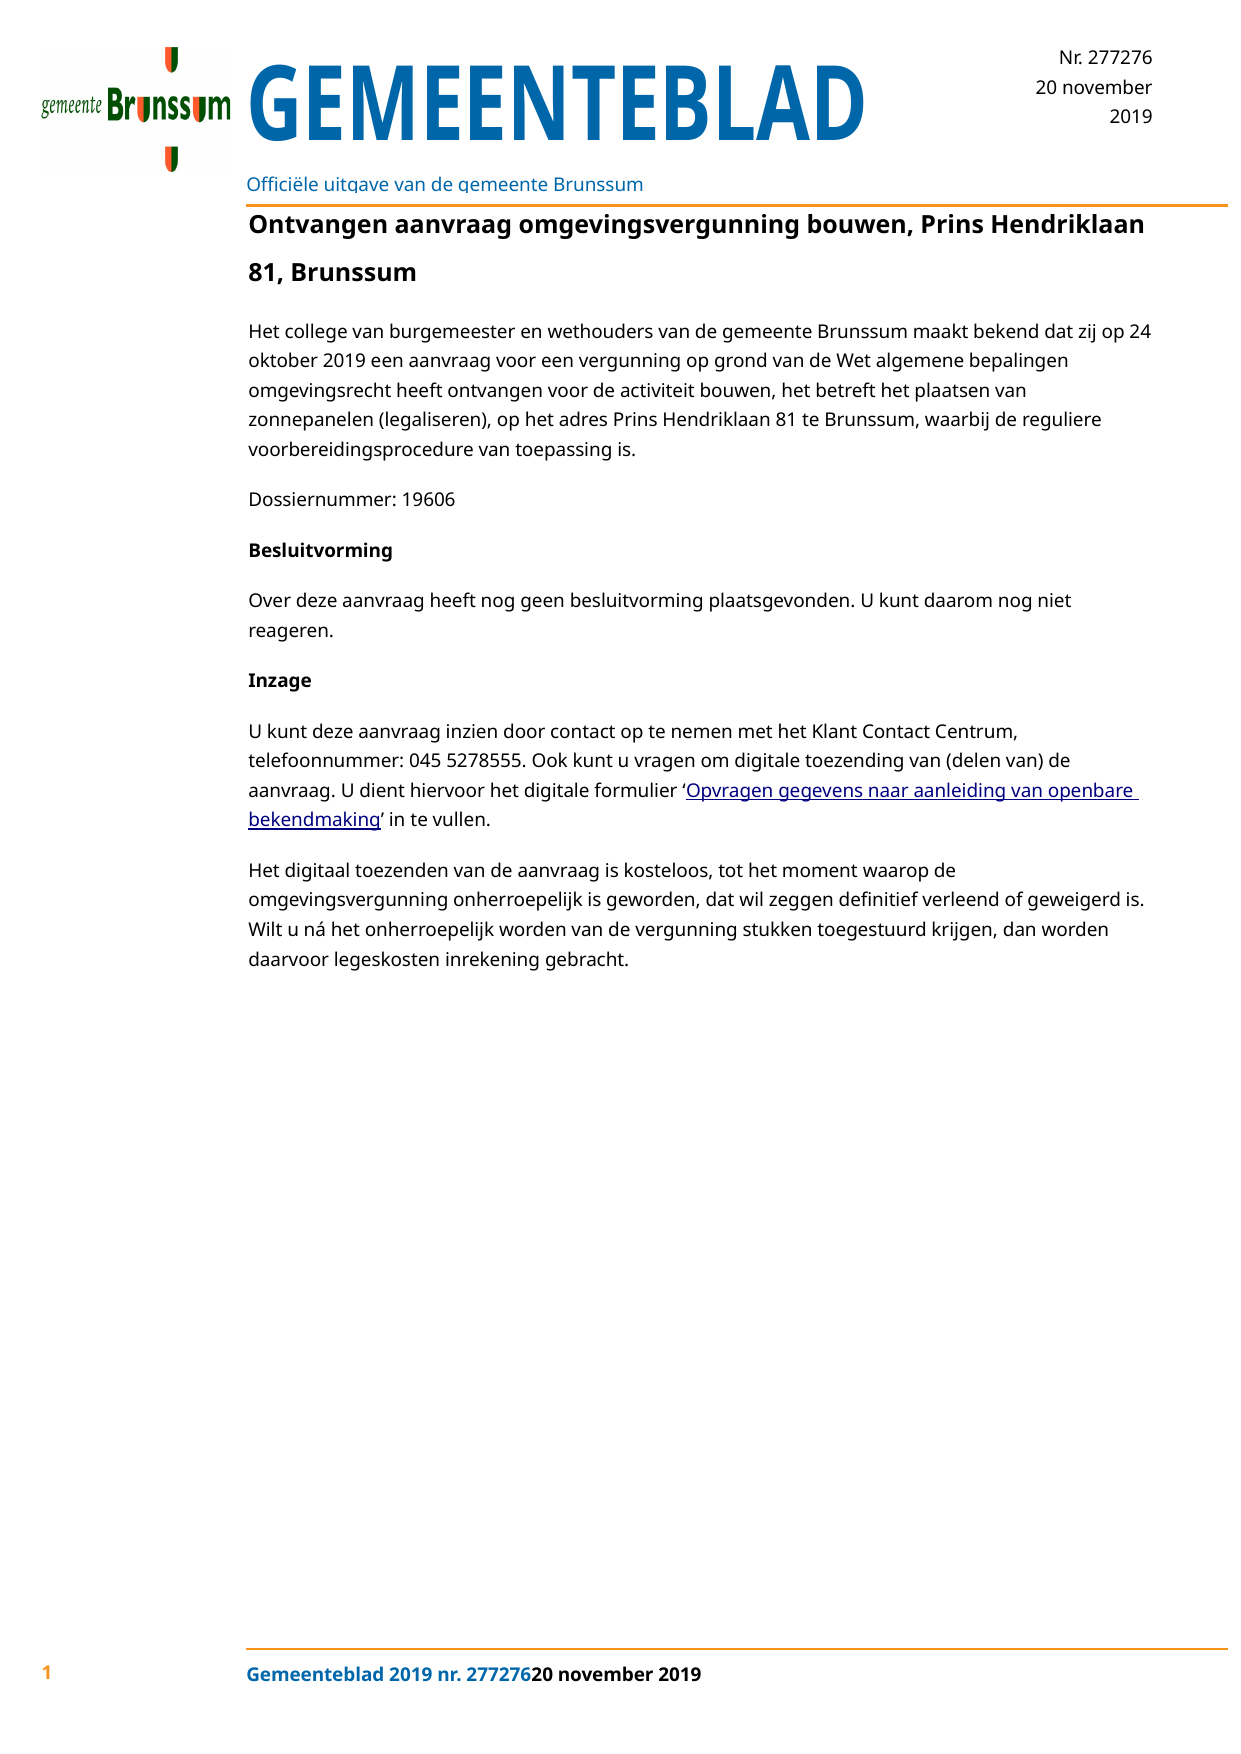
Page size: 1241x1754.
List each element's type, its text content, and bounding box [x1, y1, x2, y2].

text U kunt deze aanvraag inzien door contact op te nemen met het Klant Contact Centrum, telefoonnummer: 045 5278555. Ook kunt u vragen om digitale toezending van (delen van) de aanvraag. U dient hiervoor het digitale formulier ‘Opvragen gegevens naar aanleiding van openbare bekendmaking’ in te vullen. [248, 718, 1152, 832]
text Over deze aanvraag heeft nog geen besluitvorming plaatsgevonden. U kunt daarom nog niet reageren. [248, 587, 1152, 643]
text Dossiernummer: 19606 [248, 487, 1152, 512]
text Het college van burgemeester en wethouders van de gemeente Brunssum maakt bekend dat zij op 24 oktober 2019 een aanvraag voor een vergunning op grond van de Wet algemene bepalingen omgevingsrecht heeft ontvangen voor de activiteit bouwen, het betreft het plaatsen van zonnepanelen (legaliseren), op het adres Prins Hendriklaan 81 te Brunssum, waarbij de reguliere voorbereidingsprocedure van toepassing is. [248, 318, 1152, 462]
text Het digitaal toezenden van de aanvraag is kosteloos, tot het moment waarop de omgevingsvergunning onherroepelijk is geworden, dat wil zeggen definitief verleend of geweigerd is. Wilt u ná het onherroepelijk worden van de vergunning stukken toegestuurd krijgen, dan worden daarvoor legeskosten inrekening gebracht. [248, 857, 1152, 972]
text Ontvangen aanvraag omgevingsvergunning bouwen, Prins Hendriklaan 81, Brunssum [248, 207, 1152, 288]
text Inzage [248, 667, 1152, 693]
picture [41, 47, 231, 172]
text Besluitvorming [248, 537, 1152, 563]
